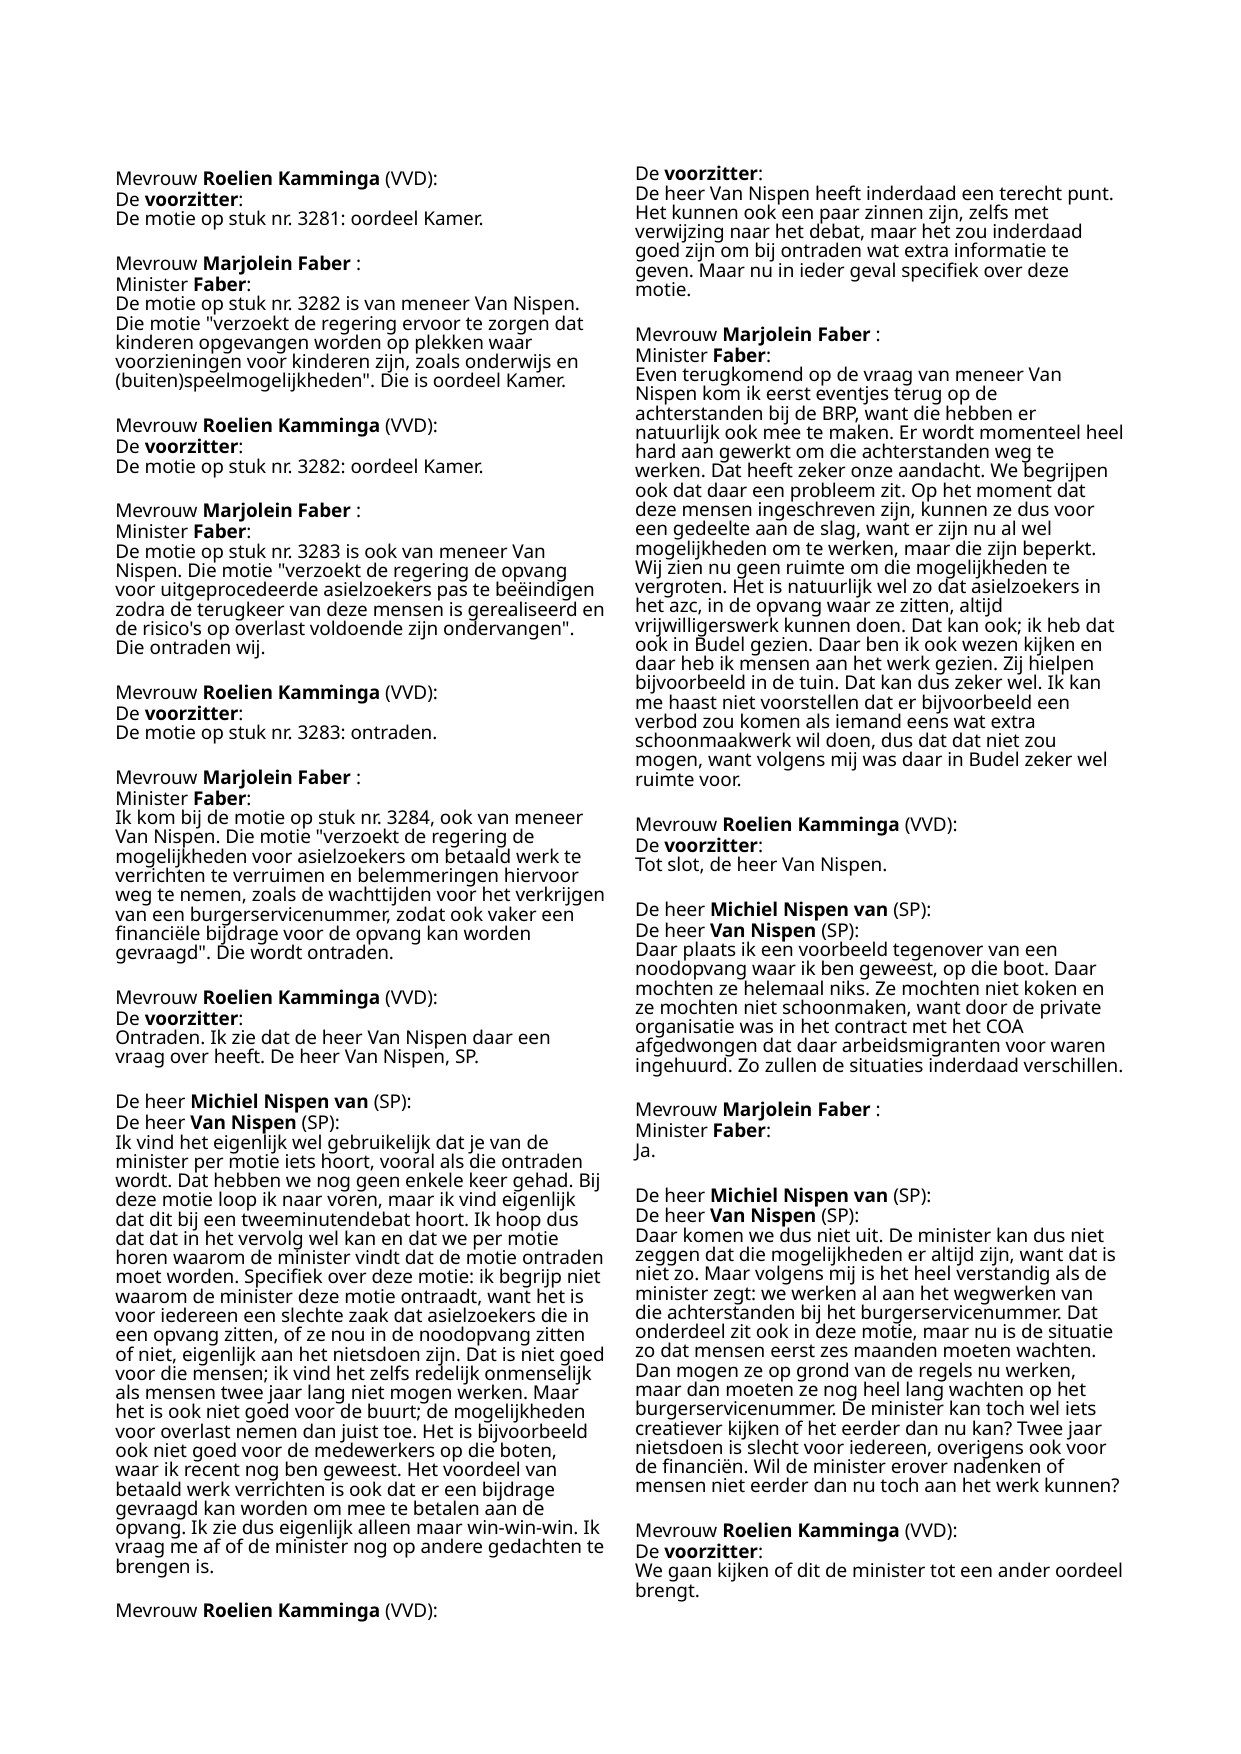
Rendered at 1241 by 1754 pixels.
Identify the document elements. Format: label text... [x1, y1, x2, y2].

text De heer Van Nispen (SP): [635, 922, 1125, 941]
text Ik kom bij de motie op stuk nr. 3284, ook van meneer Van Nispen. Die motie "verzoekt de regering de mogelijkheden voor asielzoekers om betaald werk te verrichten te verruimen en belemmeringen hiervoor weg te nemen, zoals de wachttijden voor het verkrijgen van een burgerservicenummer, zodat ook vaker een financiële bijdrage voor de opvang kan worden gevraagd". Die wordt ontraden. [115, 809, 605, 963]
text De heer Van Nispen (SP): [635, 1207, 1125, 1227]
text De heer Michiel Nispen van (SP): [635, 1182, 1125, 1207]
text We gaan kijken of dit de minister tot een ander oordeel brengt. [635, 1562, 1125, 1601]
text Daar komen we dus niet uit. De minister kan dus niet zeggen dat die mogelijkheden er altijd zijn, want dat is niet zo. Maar volgens mij is het heel verstandig als de minister zegt: we werken al aan het wegwerken van die achterstanden bij het burgerservicenummer. Dat onderdeel zit ook in deze motie, maar nu is de situatie zo dat mensen eerst zes maanden moeten wachten. Dan mogen ze op grond van de regels nu werken, maar dan moeten ze nog heel lang wachten op het burgerservicenummer. De minister kan toch wel iets creatiever kijken of het eerder dan nu kan? Twee jaar nietsdoen is slecht voor iedereen, overigens ook voor de financiën. Wil de minister erover nadenken of mensen niet eerder dan nu toch aan het werk kunnen? [635, 1227, 1125, 1497]
text De voorzitter: [635, 837, 1125, 856]
text De motie op stuk nr. 3282 is van meneer Van Nispen. Die motie "verzoekt de regering ervoor te zorgen dat kinderen opgevangen worden op plekken waar voorzieningen voor kinderen zijn, zoals onderwijs en (buiten)speelmogelijkheden". Die is oordeel Kamer. [115, 295, 605, 392]
text Mevrouw Roelien Kamminga (VVD): [115, 413, 605, 438]
text De voorzitter: [635, 165, 1125, 184]
text Minister Faber: [635, 347, 1125, 366]
text Minister Faber: [115, 276, 605, 295]
text Mevrouw Marjolein Faber : [115, 764, 605, 790]
text De voorzitter: [115, 705, 605, 724]
text De motie op stuk nr. 3283: ontraden. [115, 724, 605, 743]
text Mevrouw Marjolein Faber : [115, 250, 605, 276]
text De heer Michiel Nispen van (SP): [635, 896, 1125, 922]
text De voorzitter: [115, 438, 605, 458]
text Ik vind het eigenlijk wel gebruikelijk dat je van de minister per motie iets hoort, vooral als die ontraden wordt. Dat hebben we nog geen enkele keer gehad. Bij deze motie loop ik naar voren, maar ik vind eigenlijk dat dit bij een tweeminutendebat hoort. Ik hoop dus dat dat in het vervolg wel kan en dat we per motie horen waarom de minister vindt dat de motie ontraden moet worden. Specifiek over deze motie: ik begrijp niet waarom de minister deze motie ontraadt, want het is voor iedereen een slechte zaak dat asielzoekers die in een opvang zitten, of ze nou in de noodopvang zitten of niet, eigenlijk aan het nietsdoen zijn. Dat is niet goed voor die mensen; ik vind het zelfs redelijk onmenselijk als mensen twee jaar lang niet mogen werken. Maar het is ook niet goed voor de buurt; de mogelijkheden voor overlast nemen dan juist toe. Het is bijvoorbeeld ook niet goed voor de medewerkers op die boten, waar ik recent nog ben geweest. Het voordeel van betaald werk verrichten is ook dat er een bijdrage gevraagd kan worden om mee te betalen aan de opvang. Ik zie dus eigenlijk alleen maar win-win-win. Ik vraag me af of de minister nog op andere gedachten te brengen is. [115, 1134, 605, 1577]
text De heer Van Nispen heeft inderdaad een terecht punt. Het kunnen ook een paar zinnen zijn, zelfs met verwijzing naar het debat, maar het zou inderdaad goed zijn om bij ontraden wat extra informatie te geven. Maar nu in ieder geval specifiek over deze motie. [635, 184, 1125, 300]
text Minister Faber: [115, 523, 605, 543]
text Mevrouw Roelien Kamminga (VVD): [635, 1517, 1125, 1543]
text Mevrouw Roelien Kamminga (VVD): [635, 811, 1125, 837]
text Mevrouw Roelien Kamminga (VVD): [115, 984, 605, 1010]
text Mevrouw Roelien Kamminga (VVD): [115, 165, 605, 191]
text Daar plaats ik een voorbeeld tegenover van een noodopvang waar ik ben geweest, op die boot. Daar mochten ze helemaal niks. Ze mochten niet koken en ze mochten niet schoonmaken, want door de private organisatie was in het contract met het COA afgedwongen dat daar arbeidsmigranten voor waren ingehuurd. Zo zullen de situaties inderdaad verschillen. [635, 941, 1125, 1076]
text Mevrouw Marjolein Faber : [635, 321, 1125, 347]
text De voorzitter: [115, 191, 605, 210]
text Mevrouw Roelien Kamminga (VVD): [115, 1598, 605, 1623]
text Mevrouw Marjolein Faber : [115, 498, 605, 523]
text Minister Faber: [115, 790, 605, 809]
text De motie op stuk nr. 3283 is ook van meneer Van Nispen. Die motie "verzoekt de regering de opvang voor uitgeprocedeerde asielzoekers pas te beëindigen zodra de terugkeer van deze mensen is gerealiseerd en de risico's op overlast voldoende zijn ondervangen". Die ontraden wij. [115, 543, 605, 658]
text De motie op stuk nr. 3282: oordeel Kamer. [115, 458, 605, 477]
text Even terugkomend op de vraag van meneer Van Nispen kom ik eerst eventjes terug op de achterstanden bij de BRP, want die hebben er natuurlijk ook mee te maken. Er wordt momenteel heel hard aan gewerkt om die achterstanden weg te werken. Dat heeft zeker onze aandacht. We begrijpen ook dat daar een probleem zit. Op het moment dat deze mensen ingeschreven zijn, kunnen ze dus voor een gedeelte aan de slag, want er zijn nu al wel mogelijkheden om te werken, maar die zijn beperkt. Wij zien nu geen ruimte om die mogelijkheden te vergroten. Het is natuurlijk wel zo dat asielzoekers in het azc, in de opvang waar ze zitten, altijd vrijwilligerswerk kunnen doen. Dat kan ook; ik heb dat ook in Budel gezien. Daar ben ik ook wezen kijken en daar heb ik mensen aan het werk gezien. Zij hielpen bijvoorbeeld in de tuin. Dat kan dus zeker wel. Ik kan me haast niet voorstellen dat er bijvoorbeeld een verbod zou komen als iemand eens wat extra schoonmaakwerk wil doen, dus dat dat niet zou mogen, want volgens mij was daar in Budel zeker wel ruimte voor. [635, 366, 1125, 790]
text Tot slot, de heer Van Nispen. [635, 856, 1125, 875]
text De heer Michiel Nispen van (SP): [115, 1089, 605, 1114]
text De heer Van Nispen (SP): [115, 1114, 605, 1134]
text De voorzitter: [635, 1543, 1125, 1562]
text De voorzitter: [115, 1010, 605, 1029]
text Mevrouw Marjolein Faber : [635, 1097, 1125, 1122]
text Ja. [635, 1142, 1125, 1161]
text De motie op stuk nr. 3281: oordeel Kamer. [115, 210, 605, 229]
text Ontraden. Ik zie dat de heer Van Nispen daar een vraag over heeft. De heer Van Nispen, SP. [115, 1029, 605, 1068]
text Minister Faber: [635, 1122, 1125, 1142]
text Mevrouw Roelien Kamminga (VVD): [115, 679, 605, 705]
